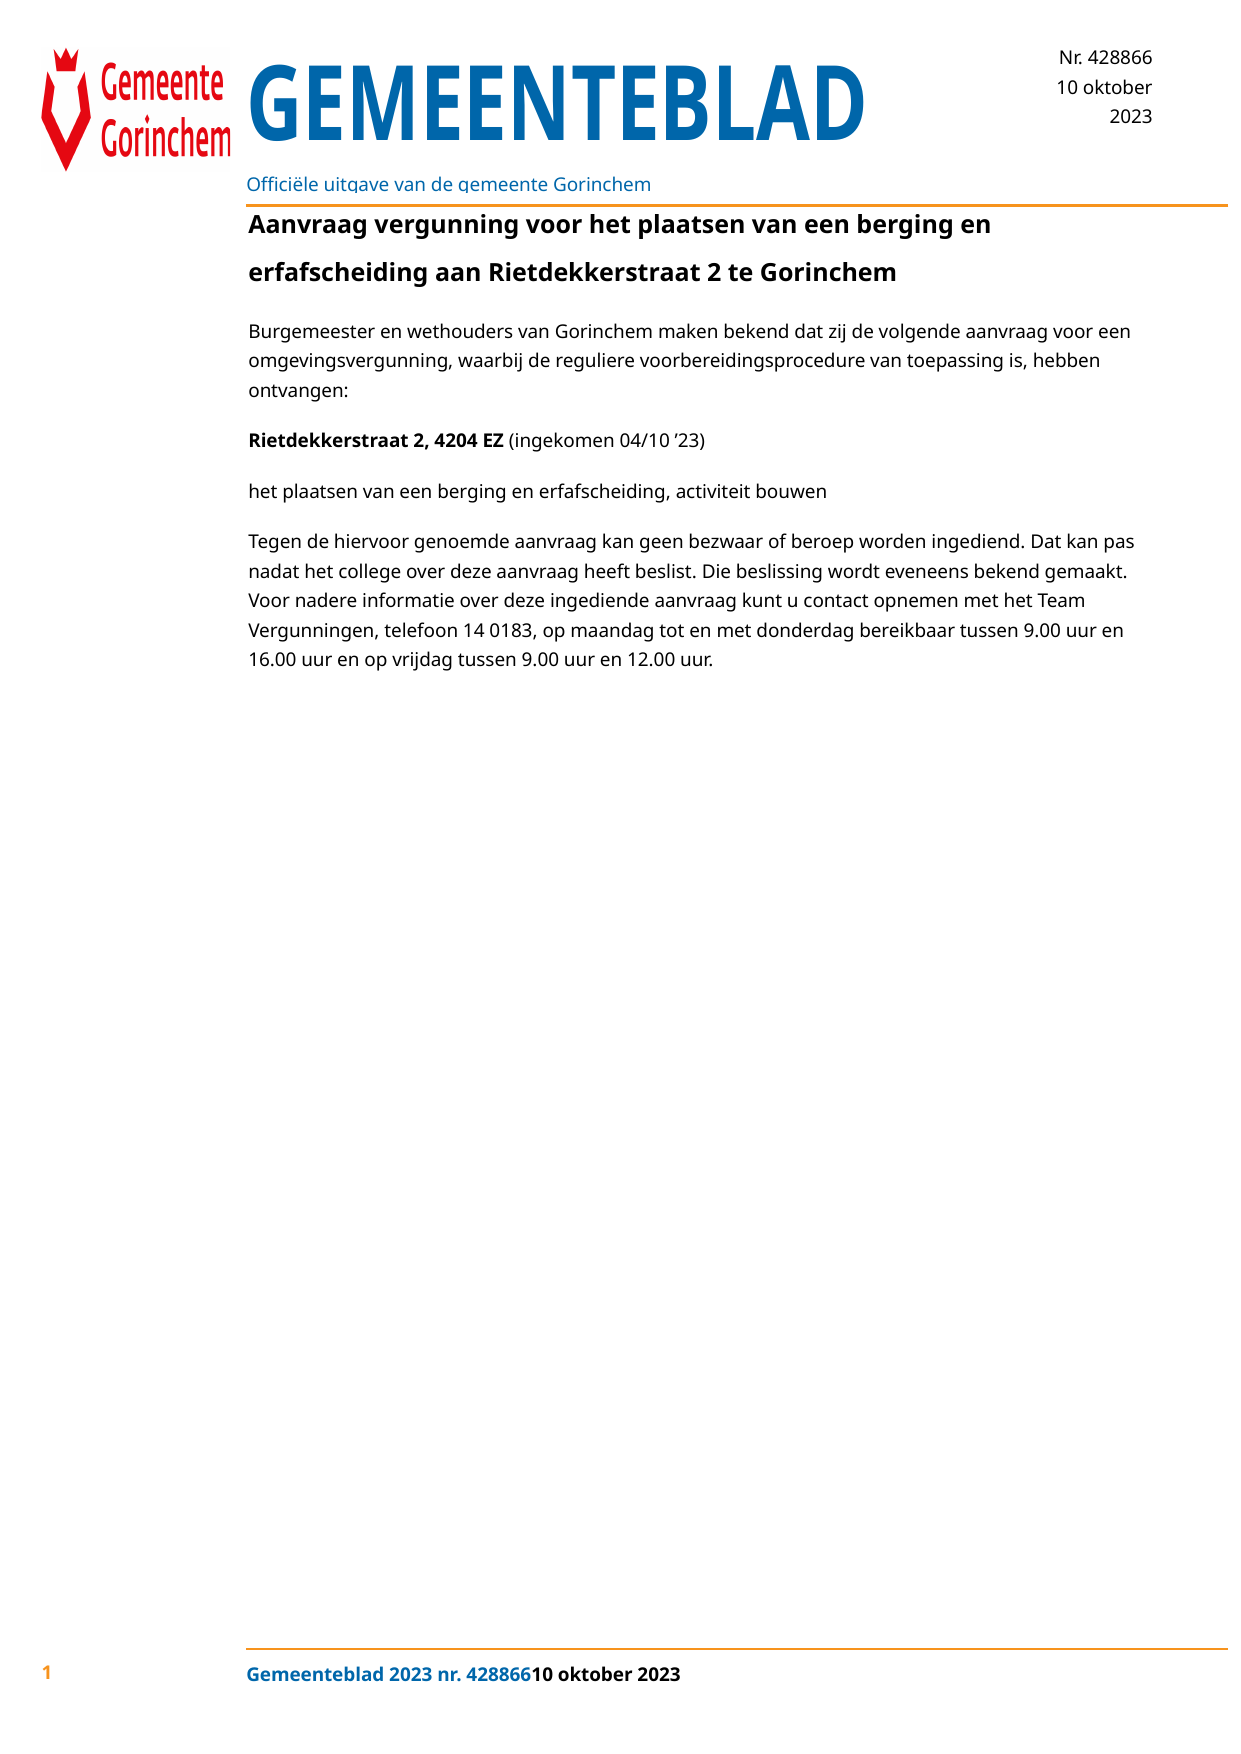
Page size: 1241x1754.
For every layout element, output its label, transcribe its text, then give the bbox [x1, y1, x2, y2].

text Aanvraag vergunning voor het plaatsen van een berging en erfafscheiding aan Rietdekkerstraat 2 te Gorinchem [248, 207, 1152, 288]
picture [41, 47, 231, 172]
text Tegen de hiervoor genoemde aanvraag kan geen bezwaar of beroep worden ingediend. Dat kan pas nadat het college over deze aanvraag heeft beslist. Die beslissing wordt eveneens bekend gemaakt. Voor nadere informatie over deze ingediende aanvraag kunt u contact opnemen met het Team Vergunningen, telefoon 14 0183, op maandag tot en met donderdag bereikbaar tussen 9.00 uur en 16.00 uur en op vrijdag tussen 9.00 uur en 12.00 uur. [248, 528, 1152, 672]
text Rietdekkerstraat 2, 4204 EZ (ingekomen 04/10 ’23) [248, 427, 1152, 453]
text Burgemeester en wethouders van Gorinchem maken bekend dat zij de volgende aanvraag voor een omgevingsvergunning, waarbij de reguliere voorbereidingsprocedure van toepassing is, hebben ontvangen: [248, 318, 1152, 403]
text het plaatsen van een berging en erfafscheiding, activiteit bouwen [248, 478, 1152, 504]
